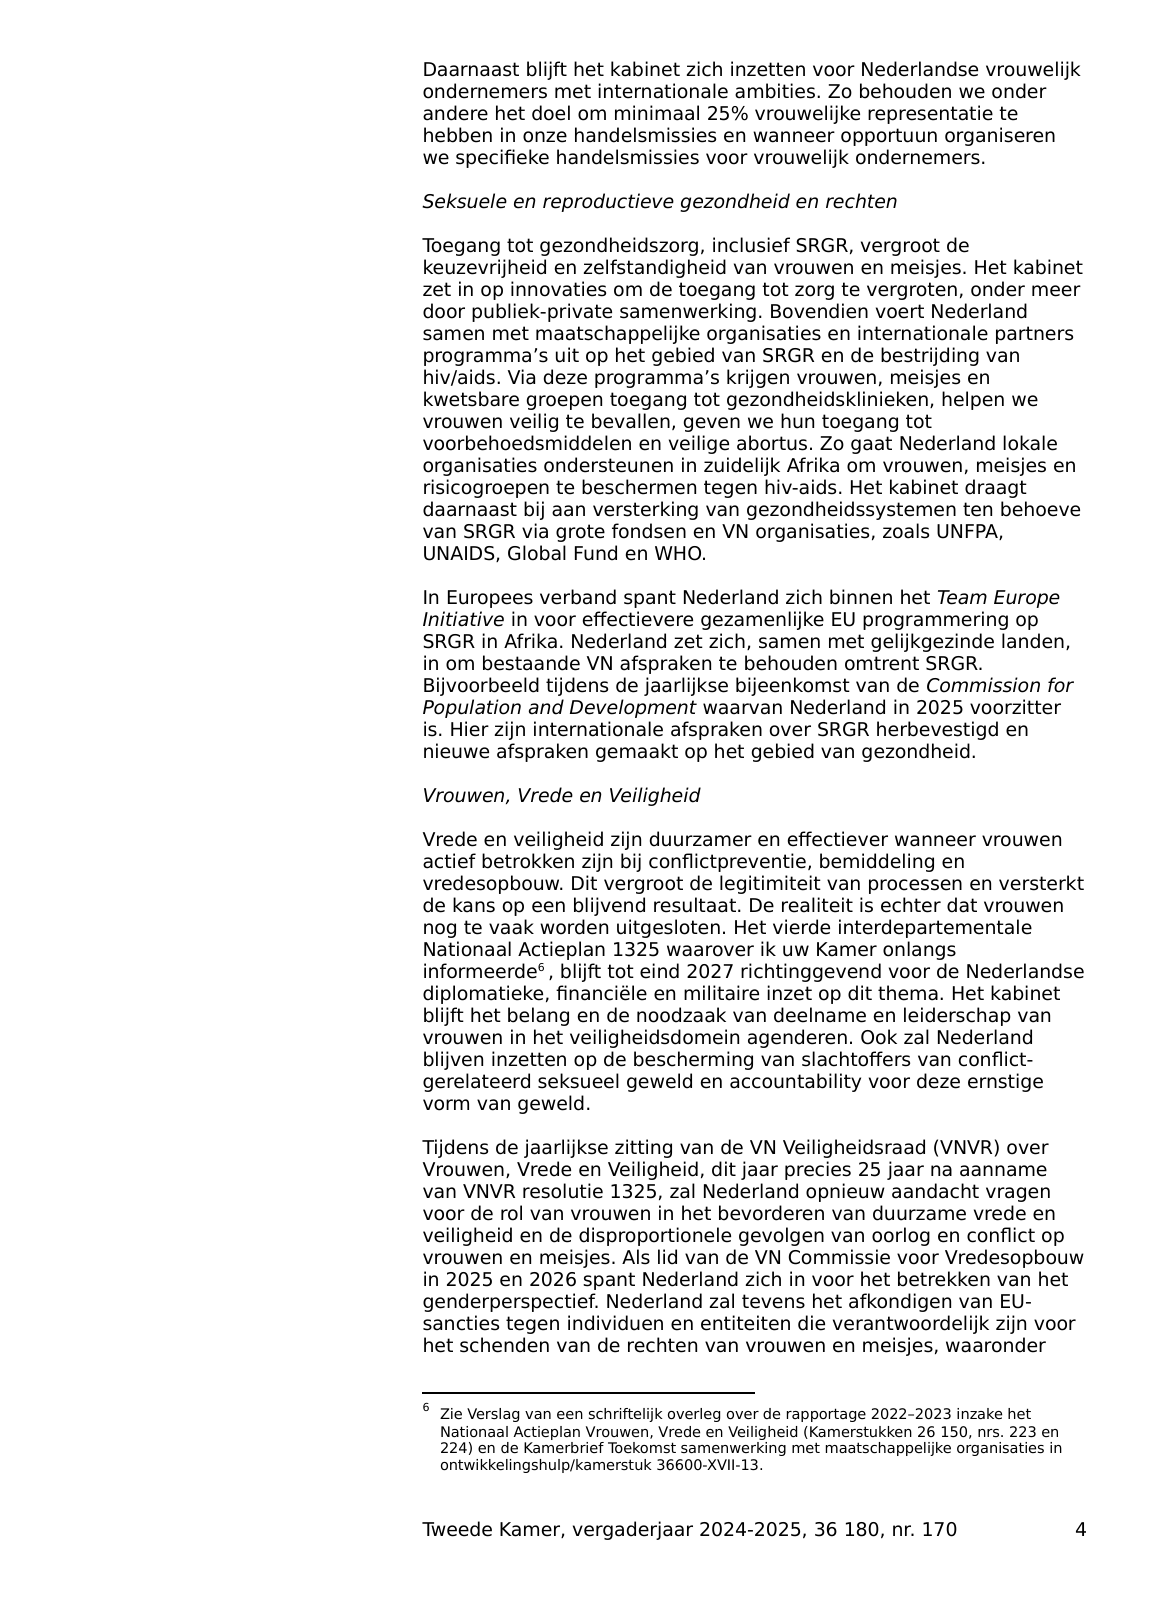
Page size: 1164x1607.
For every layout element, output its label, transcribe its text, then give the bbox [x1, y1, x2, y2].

text Tijdens de jaarlijkse zitting van de VN Veiligheidsraad (VNVR) over Vrouwen, Vrede en Veiligheid, dit jaar precies 25 jaar na aanname van VNVR resolutie 1325, zal Nederland opnieuw aandacht vragen voor de rol van vrouwen in het bevorderen van duurzame vrede en veiligheid en de disproportionele gevolgen van oorlog en conflict op vrouwen en meisjes. Als lid van de VN Commissie voor Vredesopbouw in 2025 en 2026 spant Nederland zich in voor het betrekken van het genderperspectief. Nederland zal tevens het afkondigen van EU-sancties tegen individuen en entiteiten die verantwoordelijk zijn voor het schenden van de rechten van vrouwen en meisjes, waaronder [422, 1137, 1087, 1357]
text In Europees verband spant Nederland zich binnen het Team Europe Initiative in voor effectievere gezamenlijke EU programmering op SRGR in Afrika. Nederland zet zich, samen met gelijkgezinde landen, in om bestaande VN afspraken te behouden omtrent SRGR. Bijvoorbeeld tijdens de jaarlijkse bijeenkomst van de Commission for Population and Development waarvan Nederland in 2025 voorzitter is. Hier zijn internationale afspraken over SRGR herbevestigd en nieuwe afspraken gemaakt op het gebied van gezondheid. [422, 587, 1087, 763]
text Toegang tot gezondheidszorg, inclusief SRGR, vergroot de keuzevrijheid en zelfstandigheid van vrouwen en meisjes. Het kabinet zet in op innovaties om de toegang tot zorg te vergroten, onder meer door publiek-private samenwerking. Bovendien voert Nederland samen met maatschappelijke organisaties en internationale partners programma’s uit op het gebied van SRGR en de bestrijding van hiv/aids. Via deze programma’s krijgen vrouwen, meisjes en kwetsbare groepen toegang tot gezondheidsklinieken, helpen we vrouwen veilig te bevallen, geven we hun toegang tot voorbehoedsmiddelen en veilige abortus. Zo gaat Nederland lokale organisaties ondersteunen in zuidelijk Afrika om vrouwen, meisjes en risicogroepen te beschermen tegen hiv-aids. Het kabinet draagt daarnaast bij aan versterking van gezondheidssystemen ten behoeve van SRGR via grote fondsen en VN organisaties, zoals UNFPA, UNAIDS, Global Fund en WHO. [422, 235, 1087, 565]
text Vrede en veiligheid zijn duurzamer en effectiever wanneer vrouwen actief betrokken zijn bij conflictpreventie, bemiddeling en vredesopbouw. Dit vergroot de legitimiteit van processen en versterkt de kans op een blijvend resultaat. De realiteit is echter dat vrouwen nog te vaak worden uitgesloten. Het vierde interdepartementale Nationaal Actieplan 1325 waarover ik uw Kamer onlangs informeerde, blijft tot eind 2027 richtinggevend voor de Nederlandse diplomatieke, financiële en militaire inzet op dit thema. Het kabinet blijft het belang en de noodzaak van deelname en leiderschap van vrouwen in het veiligheidsdomein agenderen. Ook zal Nederland blijven inzetten op de bescherming van slachtoffers van conflict-gerelateerd seksueel geweld en accountability voor deze ernstige vorm van geweld. [422, 829, 1087, 1115]
text Zie Verslag van een schriftelijk overleg over de rapportage 2022–2023 inzake het Nationaal Actieplan Vrouwen, Vrede en Veiligheid (Kamerstukken 26 150, nrs. 223 en 224) en de Kamerbrief Toekomst samenwerking met maatschappelijke organisaties in ontwikkelingshulp/kamerstuk 36600-XVII-13. [422, 1402, 1087, 1474]
subtitle Seksuele en reproductieve gezondheid en rechten [422, 191, 1087, 213]
subtitle Vrouwen, Vrede en Veiligheid [422, 785, 1087, 807]
text Daarnaast blijft het kabinet zich inzetten voor Nederlandse vrouwelijk ondernemers met internationale ambities. Zo behouden we onder andere het doel om minimaal 25% vrouwelijke representatie te hebben in onze handelsmissies en wanneer opportuun organiseren we specifieke handelsmissies voor vrouwelijk ondernemers. [422, 59, 1087, 169]
